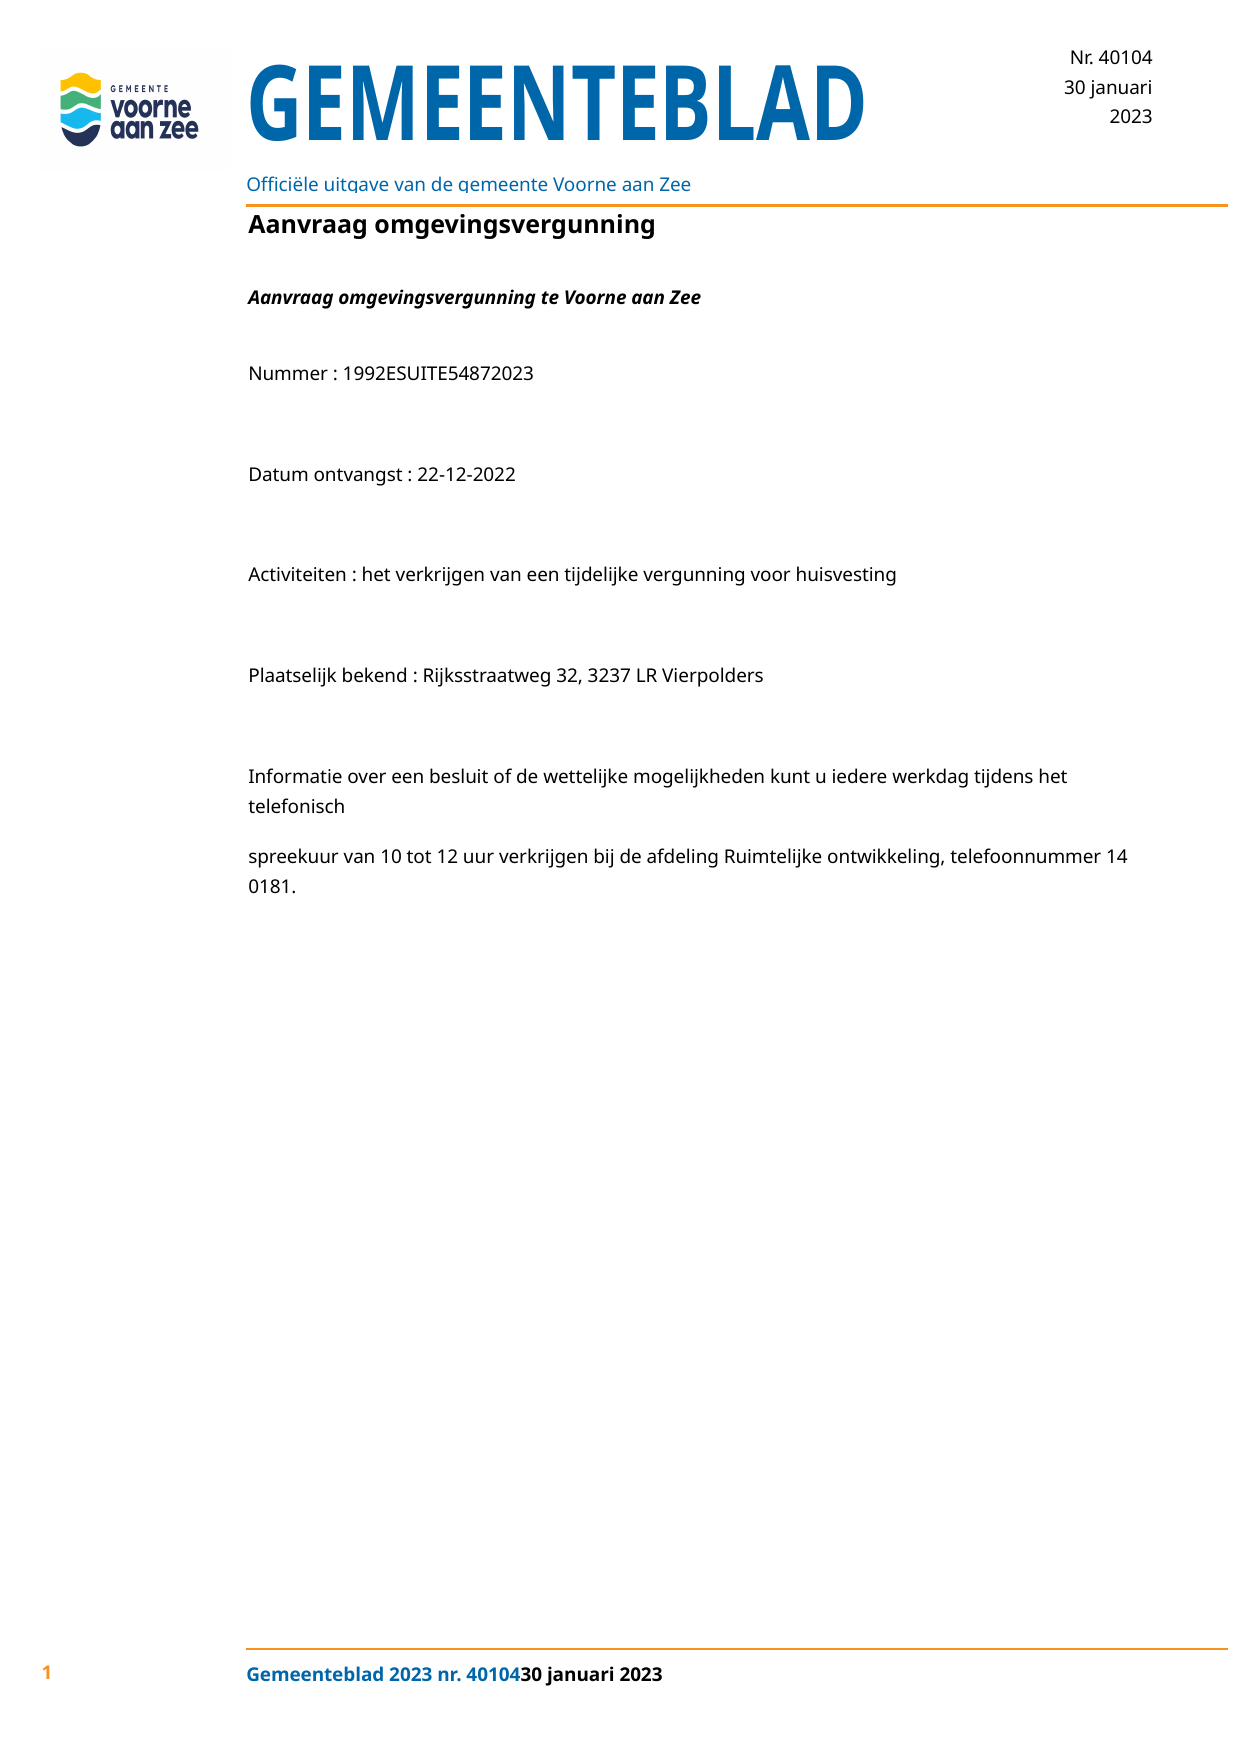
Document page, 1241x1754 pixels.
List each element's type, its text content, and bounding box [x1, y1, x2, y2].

text Informatie over een besluit of de wettelijke mogelijkheden kunt u iedere werkdag tijdens het telefonisch [248, 763, 1152, 819]
picture [41, 47, 231, 172]
text Nummer : 1992ESUITE54872023 [248, 360, 1152, 386]
text Plaatselijk bekend : Rijksstraatweg 32, 3237 LR Vierpolders [248, 662, 1152, 688]
text Datum ontvangst : 22-12-2022 [248, 461, 1152, 487]
text Activiteiten : het verkrijgen van een tijdelijke vergunning voor huisvesting [248, 562, 1152, 587]
text Aanvraag omgevingsvergunning [248, 207, 1152, 241]
text Aanvraag omgevingsvergunning te Voorne aan Zee [248, 284, 1152, 309]
text spreekuur van 10 tot 12 uur verkrijgen bij de afdeling Ruimtelijke ontwikkeling, telefoonnummer 14 0181. [248, 843, 1152, 899]
